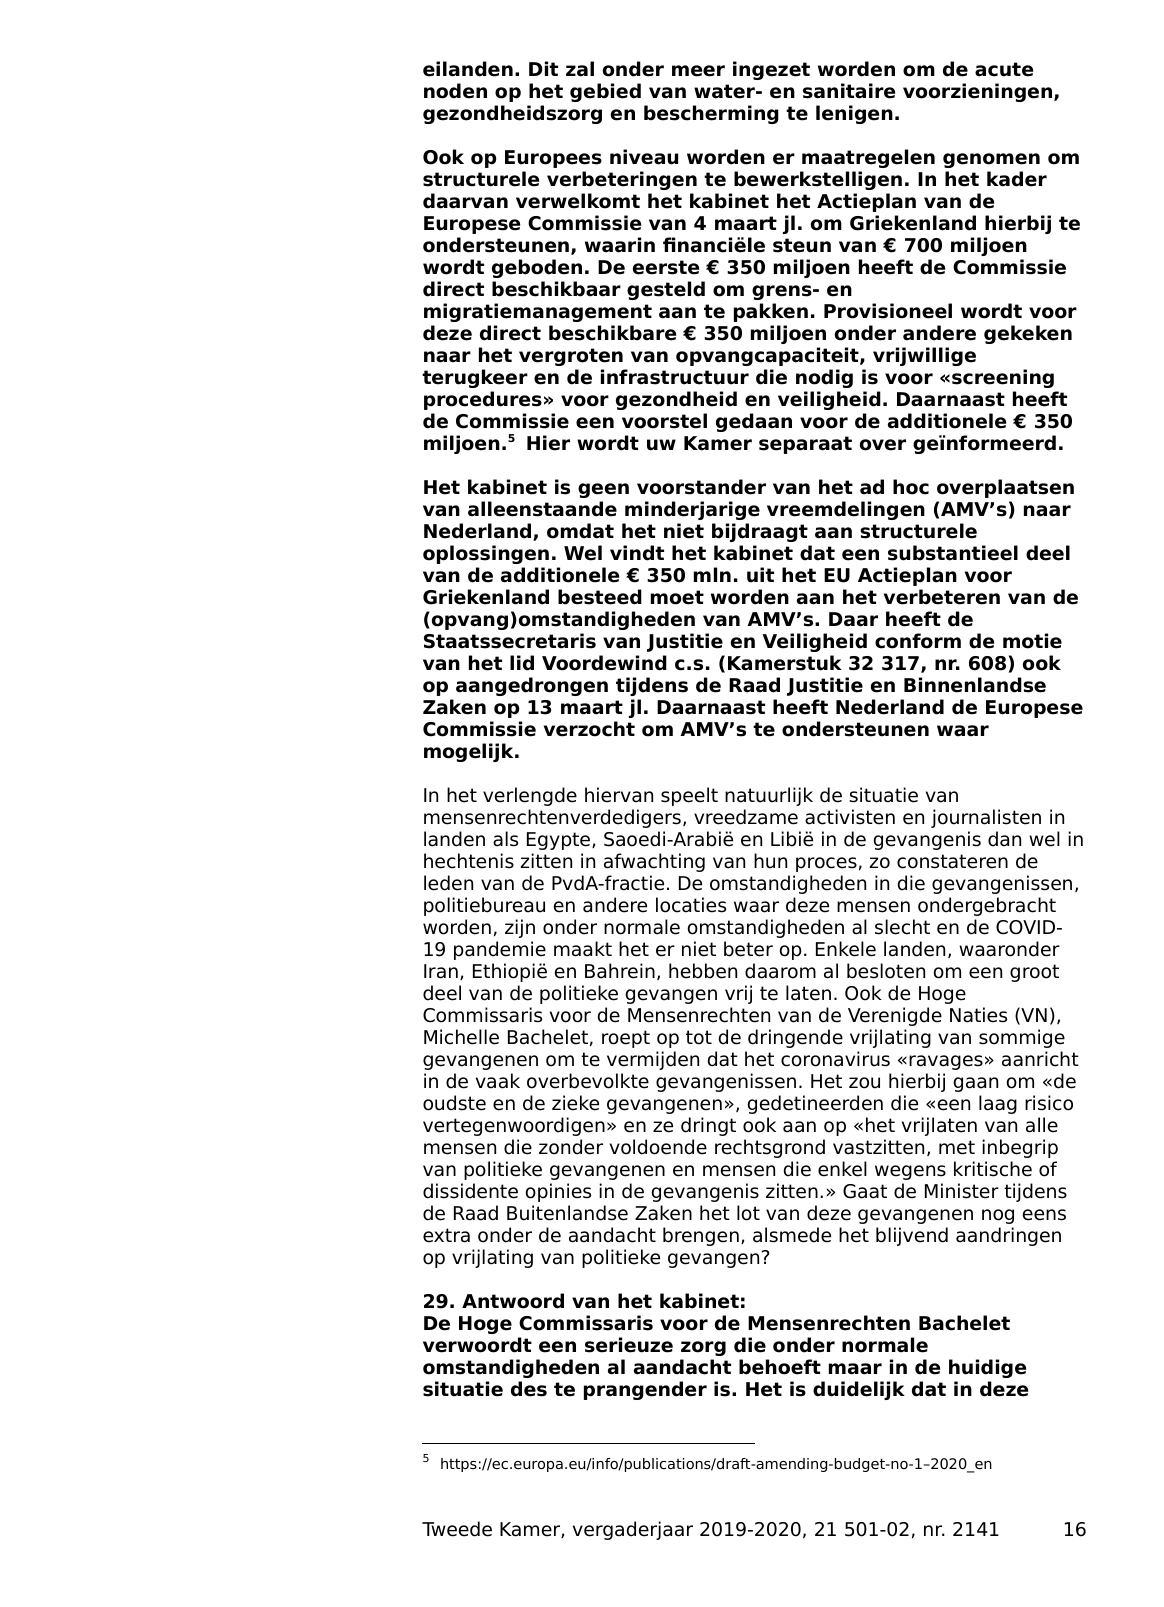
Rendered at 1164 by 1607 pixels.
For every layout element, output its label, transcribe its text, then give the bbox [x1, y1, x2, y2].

text De Hoge Commissaris voor de Mensenrechten Bachelet verwoordt een serieuze zorg die onder normale omstandigheden al aandacht behoeft maar in de huidige situatie des te prangender is. Het is duidelijk dat in deze [422, 1313, 1087, 1401]
text In het verlengde hiervan speelt natuurlijk de situatie van mensenrechtenverdedigers, vreedzame activisten en journalisten in landen als Egypte, Saoedi-Arabië en Libië in de gevangenis dan wel in hechtenis zitten in afwachting van hun proces, zo constateren de leden van de PvdA-fractie. De omstandigheden in die gevangenissen, politiebureau en andere locaties waar deze mensen ondergebracht worden, zijn onder normale omstandigheden al slecht en de COVID-19 pandemie maakt het er niet beter op. Enkele landen, waaronder Iran, Ethiopië en Bahrein, hebben daarom al besloten om een groot deel van de politieke gevangen vrij te laten. Ook de Hoge Commissaris voor de Mensenrechten van de Verenigde Naties (VN), Michelle Bachelet, roept op tot de dringende vrijlating van sommige gevangenen om te vermijden dat het coronavirus «ravages» aanricht in de vaak overbevolkte gevangenissen. Het zou hierbij gaan om «de oudste en de zieke gevangenen», gedetineerden die «een laag risico vertegenwoordigen» en ze dringt ook aan op «het vrijlaten van alle mensen die zonder voldoende rechtsgrond vastzitten, met inbegrip van politieke gevangenen en mensen die enkel wegens kritische of dissidente opinies in de gevangenis zitten.» Gaat de Minister tijdens de Raad Buitenlandse Zaken het lot van deze gevangenen nog eens extra onder de aandacht brengen, alsmede het blijvend aandringen op vrijlating van politieke gevangen? [422, 785, 1087, 1268]
text Ook op Europees niveau worden er maatregelen genomen om structurele verbeteringen te bewerkstelligen. In het kader daarvan verwelkomt het kabinet het Actieplan van de Europese Commissie van 4 maart jl. om Griekenland hierbij te ondersteunen, waarin financiële steun van € 700 miljoen wordt geboden. De eerste € 350 miljoen heeft de Commissie direct beschikbaar gesteld om grens- en migratiemanagement aan te pakken. Provisioneel wordt voor deze direct beschikbare € 350 miljoen onder andere gekeken naar het vergroten van opvangcapaciteit, vrijwillige terugkeer en de infrastructuur die nodig is voor «screening procedures» voor gezondheid en veiligheid. Daarnaast heeft de Commissie een voorstel gedaan voor de additionele € 350 miljoen. Hier wordt uw Kamer separaat over geïnformeerd. [422, 147, 1087, 455]
text eilanden. Dit zal onder meer ingezet worden om de acute noden op het gebied van water- en sanitaire voorzieningen, gezondheidszorg en bescherming te lenigen. [422, 59, 1087, 125]
text Het kabinet is geen voorstander van het ad hoc overplaatsen van alleenstaande minderjarige vreemdelingen (AMV’s) naar Nederland, omdat het niet bijdraagt aan structurele oplossingen. Wel vindt het kabinet dat een substantieel deel van de additionele € 350 mln. uit het EU Actieplan voor Griekenland besteed moet worden aan het verbeteren van de (opvang)omstandigheden van AMV’s. Daar heeft de Staatssecretaris van Justitie en Veiligheid conform de motie van het lid Voordewind c.s. (Kamerstuk 32 317, nr. 608) ook op aangedrongen tijdens de Raad Justitie en Binnenlandse Zaken op 13 maart jl. Daarnaast heeft Nederland de Europese Commissie verzocht om AMV’s te ondersteunen waar mogelijk. [422, 477, 1087, 763]
text 29. Antwoord van het kabinet: [422, 1291, 1087, 1313]
text https://ec.europa.eu/info/publications/draft-amending-budget-no-1–2020_en [422, 1452, 1087, 1474]
